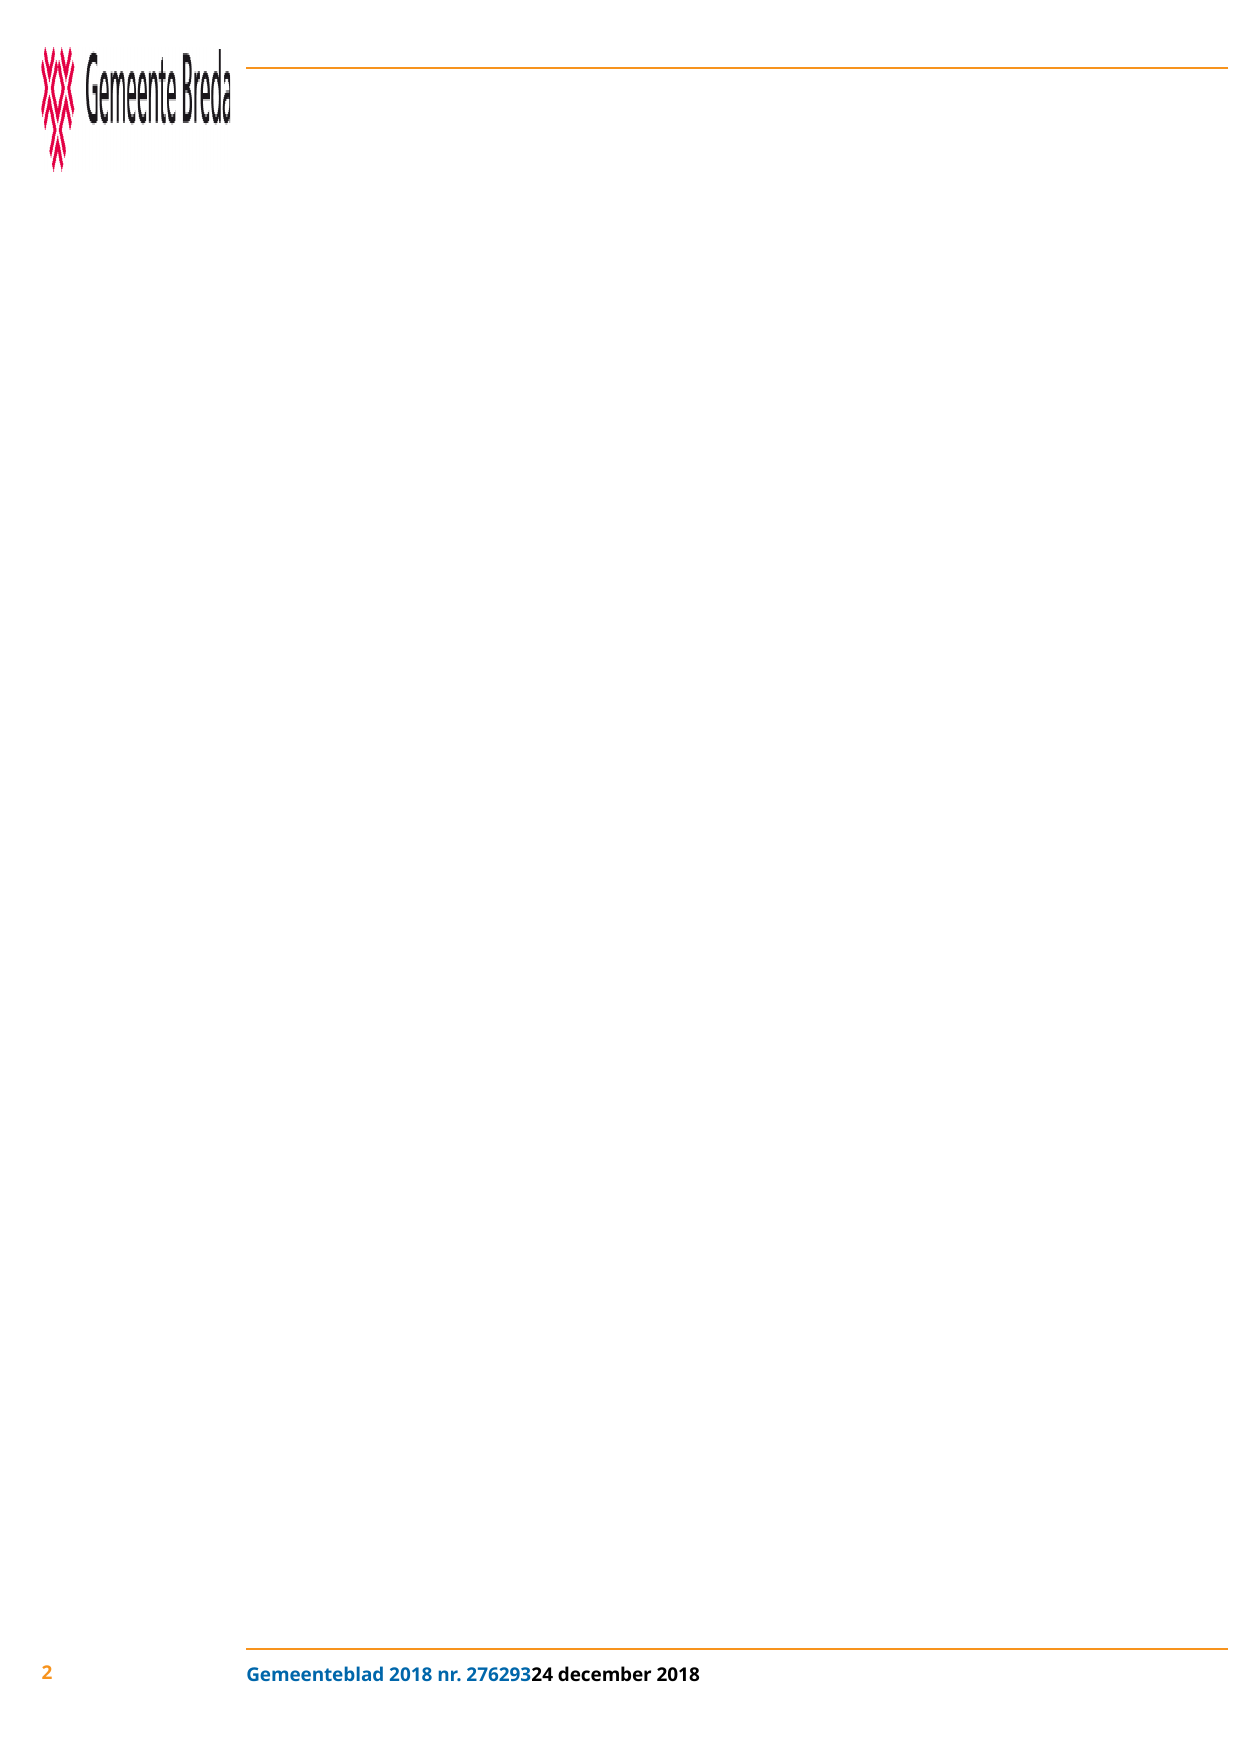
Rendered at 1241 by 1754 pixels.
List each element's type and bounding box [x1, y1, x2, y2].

picture [41, 47, 231, 172]
